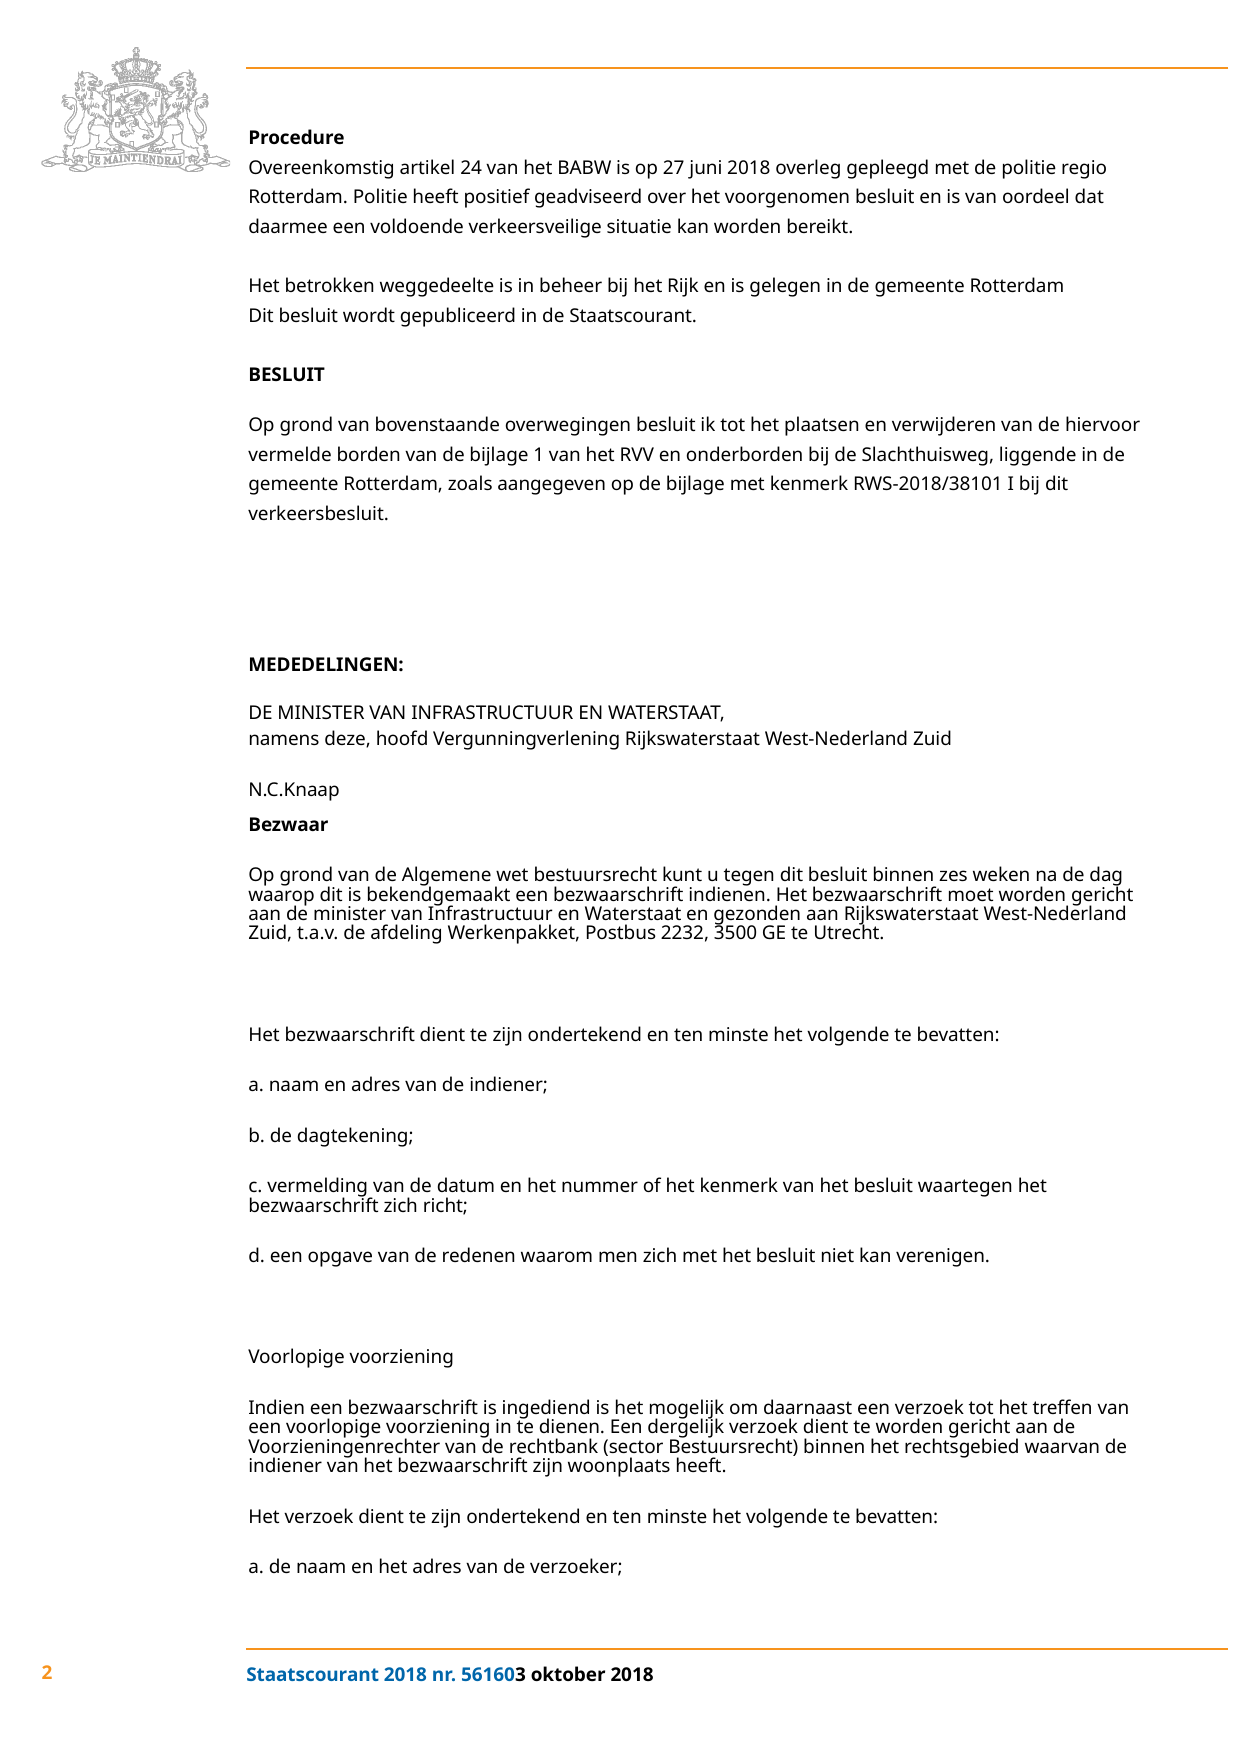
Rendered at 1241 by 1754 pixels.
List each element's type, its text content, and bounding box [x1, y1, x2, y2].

text a. de naam en het adres van de verzoeker; [248, 1558, 1152, 1577]
text Procedure [248, 124, 1152, 150]
text Het betrokken weggedeelte is in beheer bij het Rijk en is gelegen in de gemeente Rotterdam [248, 272, 1152, 298]
text Het bezwaarschrift dient te zijn ondertekend en ten minste het volgende te bevatten: [248, 1026, 1152, 1045]
text Dit besluit wordt gepubliceerd in de Staatscourant. [248, 302, 1152, 328]
text Indien een bezwaarschrift is ingediend is het mogelijk om daarnaast een verzoek tot het treffen van een voorlopige voorziening in te dienen. Een dergelijk verzoek dient te worden gericht aan de Voorzieningenrechter van de rechtbank (sector Bestuursrecht) binnen het rechtsgebied waarvan de indiener van het bezwaarschrift zijn woonplaats heeft. [248, 1399, 1152, 1476]
text Op grond van bovenstaande overwegingen besluit ik tot het plaatsen en verwijderen van de hiervoor vermelde borden van de bijlage 1 van het RVV en onderborden bij de Slachthuisweg, liggende in de gemeente Rotterdam, zoals aangegeven op de bijlage met kenmerk RWS-2018/38101 I bij dit verkeersbesluit. [248, 411, 1152, 526]
text Bezwaar [248, 816, 1152, 835]
text Op grond van de Algemene wet bestuursrecht kunt u tegen dit besluit binnen zes weken na de dag waarop dit is bekendgemaakt een bezwaarschrift indienen. Het bezwaarschrift moet worden gericht aan de minister van Infrastructuur en Waterstaat en gezonden aan Rijkswaterstaat West-Nederland Zuid, t.a.v. de afdeling Werkenpakket, Postbus 2232, 3500 GE te Utrecht. [248, 866, 1152, 943]
text BESLUIT [248, 361, 1152, 387]
text Voorlopige voorziening [248, 1348, 1152, 1368]
text N.C.Knaap [248, 776, 1152, 802]
text namens deze, hoofd Vergunningverlening Rijkswaterstaat West-Nederland Zuid [248, 725, 1152, 751]
text MEDEDELINGEN: [248, 651, 1152, 677]
picture [41, 47, 231, 172]
text Het verzoek dient te zijn ondertekend en ten minste het volgende te bevatten: [248, 1508, 1152, 1527]
text Overeenkomstig artikel 24 van het BABW is op 27 juni 2018 overleg gepleegd met de politie regio Rotterdam. Politie heeft positief geadviseerd over het voorgenomen besluit en is van oordeel dat daarmee een voldoende verkeersveilige situatie kan worden bereikt. [248, 154, 1152, 239]
text a. naam en adres van de indiener; [248, 1076, 1152, 1095]
text DE MINISTER VAN INFRASTRUCTUUR EN WATERSTAAT, [248, 699, 1152, 725]
text d. een opgave van de redenen waarom men zich met het besluit niet kan verenigen. [248, 1247, 1152, 1267]
text c. vermelding van de datum en het nummer of het kenmerk van het besluit waartegen het bezwaarschrift zich richt; [248, 1177, 1152, 1216]
text b. de dagtekening; [248, 1127, 1152, 1146]
